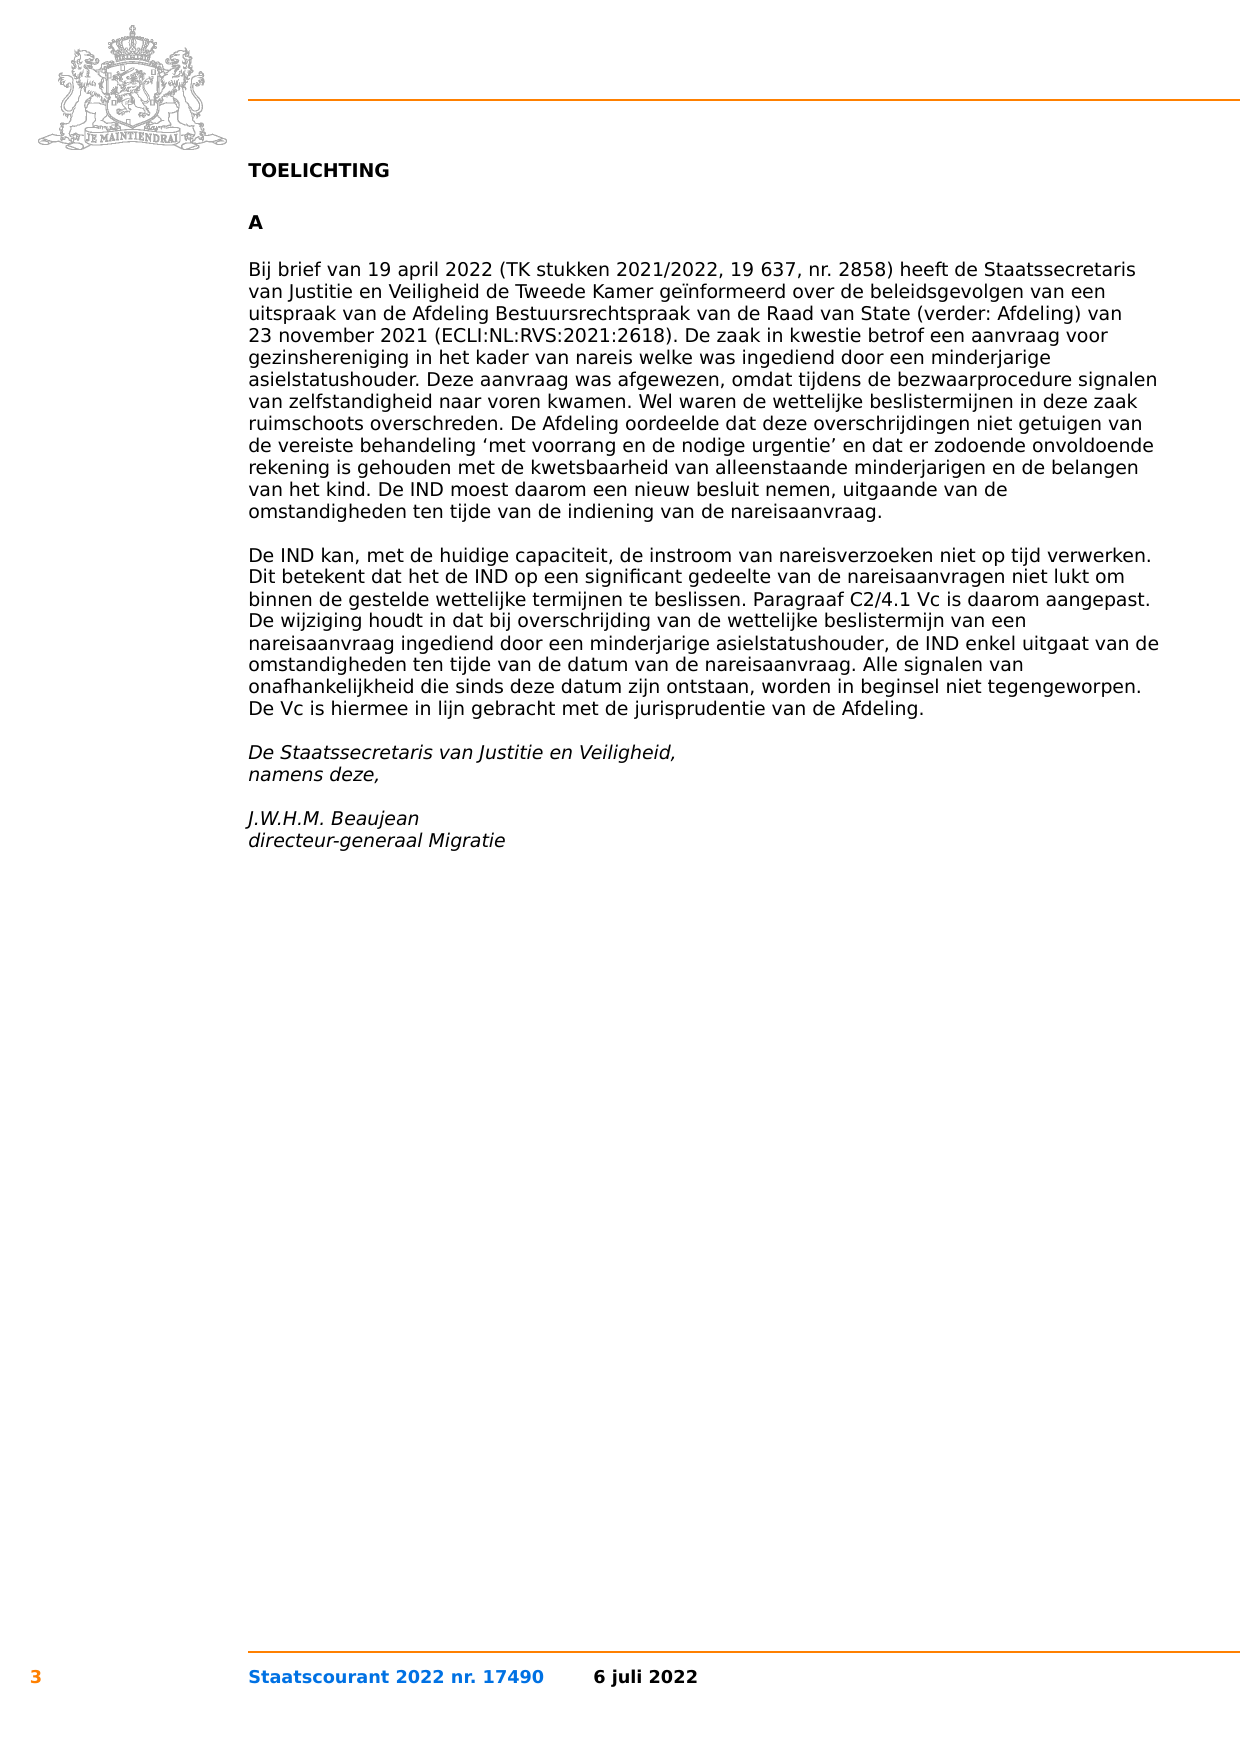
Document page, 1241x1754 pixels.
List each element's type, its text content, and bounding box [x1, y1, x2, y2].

text De Staatssecretaris van Justitie en Veiligheid, namens deze, J.W.H.M. Beaujean directeur-generaal Migratie [248, 742, 1163, 852]
subtitle A [248, 212, 1163, 234]
text De IND kan, met de huidige capaciteit, de instroom van nareisverzoeken niet op tijd verwerken. Dit betekent dat het de IND op een significant gedeelte van de nareisaanvragen niet lukt om binnen de gestelde wettelijke termijnen te beslissen. Paragraaf C2/4.1 Vc is daarom aangepast. De wijziging houdt in dat bij overschrijding van de wettelijke beslistermijn van een nareisaanvraag ingediend door een minderjarige asielstatushouder, de IND enkel uitgaat van de omstandigheden ten tijde van de datum van de nareisaanvraag. Alle signalen van onafhankelijkheid die sinds deze datum zijn ontstaan, worden in beginsel niet tegengeworpen. De Vc is hiermee in lijn gebracht met de jurisprudentie van de Afdeling. [248, 544, 1163, 720]
picture [38, 25, 227, 150]
subtitle TOELICHTING [248, 160, 1163, 182]
text Bij brief van 19 april 2022 (TK stukken 2021/2022, 19 637, nr. 2858) heeft de Staatssecretaris van Justitie en Veiligheid de Tweede Kamer geïnformeerd over de beleidsgevolgen van een uitspraak van de Afdeling Bestuursrechtspraak van de Raad van State (verder: Afdeling) van 23 november 2021 (ECLI:NL:RVS:2021:2618). De zaak in kwestie betrof een aanvraag voor gezinshereniging in het kader van nareis welke was ingediend door een minderjarige asielstatushouder. Deze aanvraag was afgewezen, omdat tijdens de bezwaarprocedure signalen van zelfstandigheid naar voren kwamen. Wel waren de wettelijke beslistermijnen in deze zaak ruimschoots overschreden. De Afdeling oordeelde dat deze overschrijdingen niet getuigen van de vereiste behandeling ‘met voorrang en de nodige urgentie’ en dat er zodoende onvoldoende rekening is gehouden met de kwetsbaarheid van alleenstaande minderjarigen en de belangen van het kind. De IND moest daarom een nieuw besluit nemen, uitgaande van de omstandigheden ten tijde van de indiening van de nareisaanvraag. [248, 259, 1163, 523]
